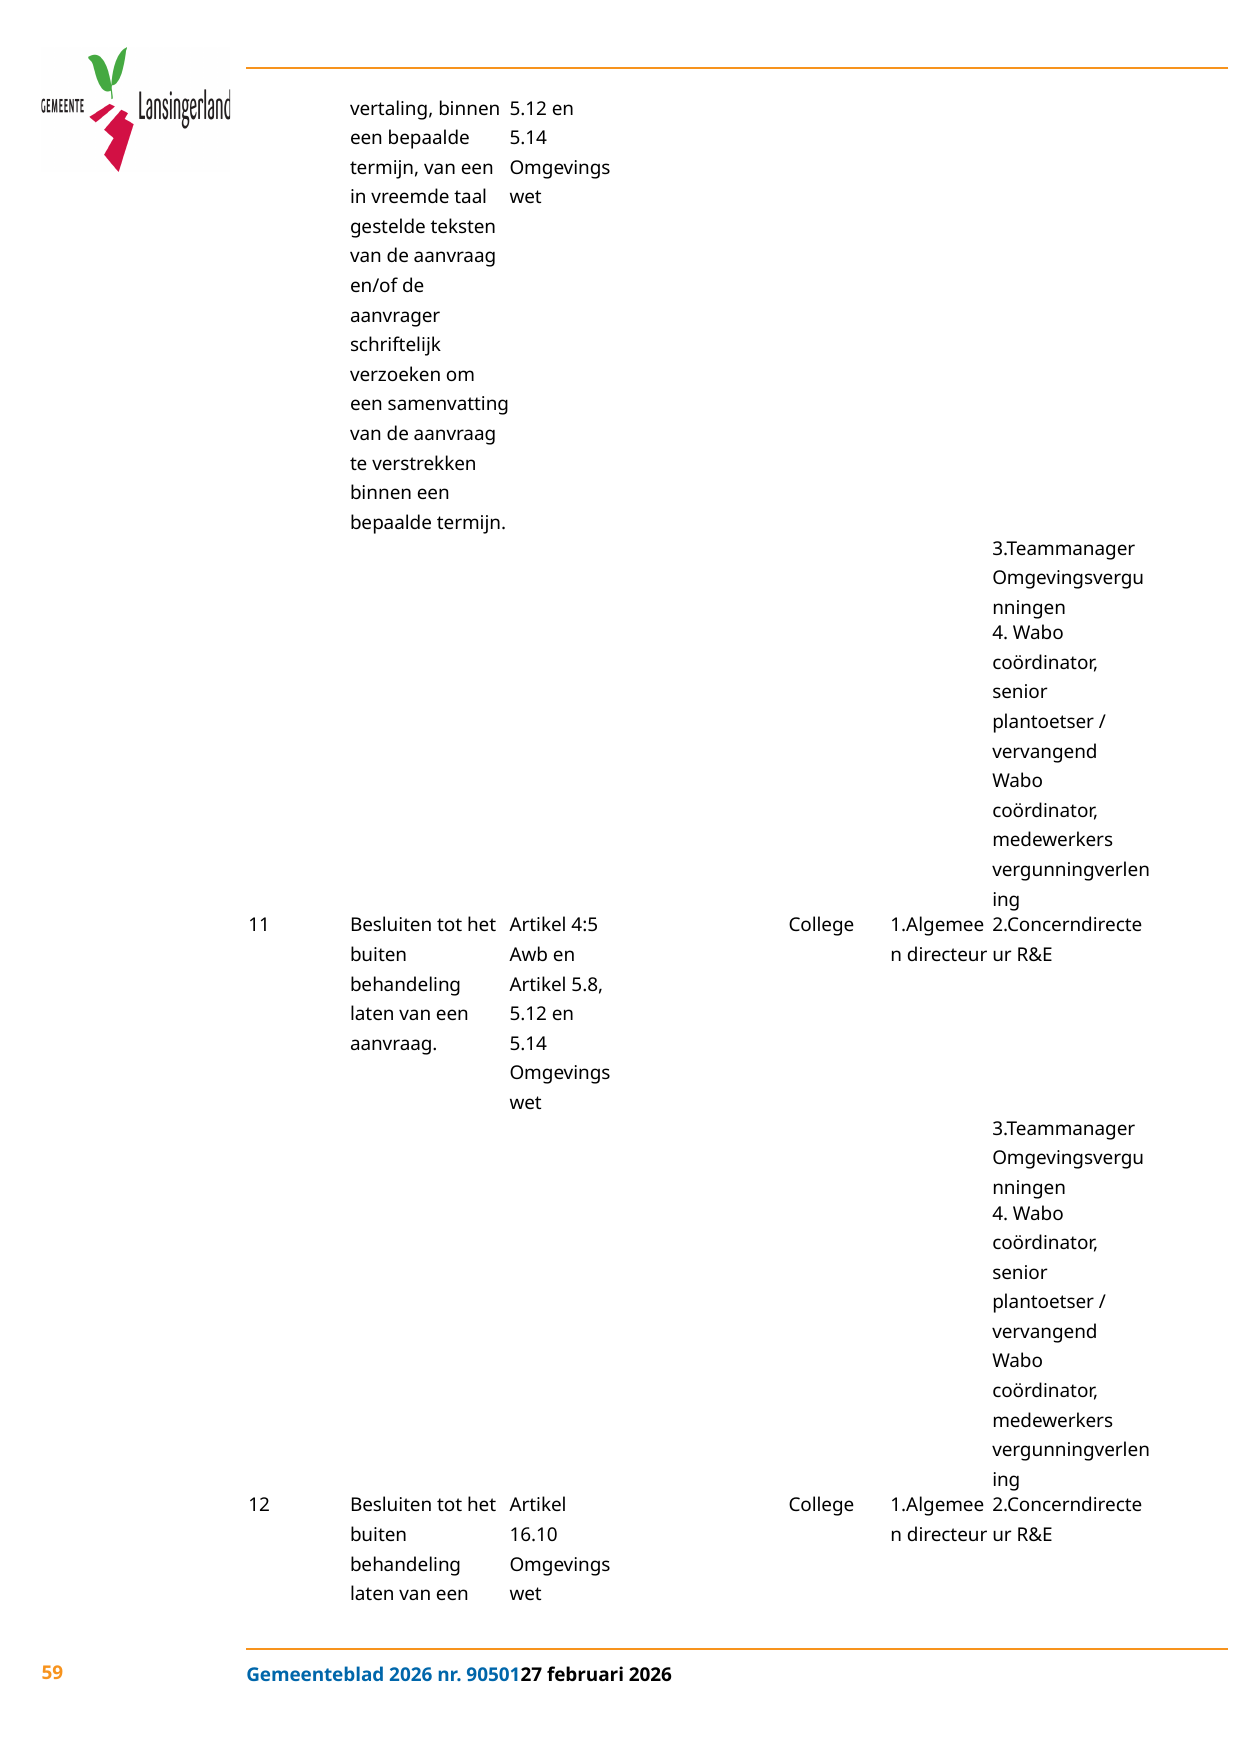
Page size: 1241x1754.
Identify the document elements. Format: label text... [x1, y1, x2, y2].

table_cell Artikel 16.10 Omgevingswet [509, 1492, 611, 1606]
table_cell [509, 1200, 611, 1492]
table_cell [248, 95, 350, 535]
table_cell [611, 95, 788, 535]
table_cell [890, 620, 992, 912]
table_cell 11 [248, 912, 350, 1115]
table_cell [890, 95, 992, 535]
table_cell College [788, 912, 890, 1115]
table_cell 4. Wabo coördinator, senior plantoetser / vervangend Wabo coördinator, medewerkers vergunningverlening [992, 620, 1152, 912]
table_cell vertaling, binnen een bepaalde termijn, van een in vreemde taal gestelde teksten van de aanvraag en/of de aanvrager schriftelijk verzoeken om een samenvatting van de aanvraag te verstrekken binnen een bepaalde termijn. [350, 95, 509, 535]
table_cell 1.Algemeen directeur [890, 912, 992, 1115]
table_cell 5.12 en 5.14 Omgevingswet [509, 95, 611, 535]
table_cell 2.Concerndirecteur R&E [992, 912, 1152, 1115]
table_cell [248, 1115, 350, 1200]
table_cell [788, 535, 890, 619]
table_cell 3.Teammanager Omgevingsvergunningen [992, 535, 1152, 619]
table_cell 3.Teammanager Omgevingsvergunningen [992, 1115, 1152, 1200]
table_cell [788, 1115, 890, 1200]
table_cell [350, 535, 509, 619]
table_cell Besluiten tot het buiten behandeling laten van een aanvraag. [350, 912, 509, 1115]
table_cell [350, 620, 509, 912]
table_cell [611, 1200, 788, 1492]
table_cell [509, 535, 611, 619]
table_cell Artikel 4:5 Awb en Artikel 5.8, 5.12 en 5.14 Omgevingswet [509, 912, 611, 1115]
table_cell [890, 535, 992, 619]
table_cell [248, 1200, 350, 1492]
table_cell [509, 620, 611, 912]
table_cell 12 [248, 1492, 350, 1606]
table_cell [350, 1115, 509, 1200]
table_cell [890, 1200, 992, 1492]
table_cell [611, 620, 788, 912]
picture [41, 47, 231, 172]
table_cell [788, 1200, 890, 1492]
table_cell 1.Algemeen directeur [890, 1492, 992, 1606]
table_cell [509, 1115, 611, 1200]
table_cell Besluiten tot het buiten behandeling laten van een [350, 1492, 509, 1606]
table_cell 4. Wabo coördinator, senior plantoetser / vervangend Wabo coördinator, medewerkers vergunningverlening [992, 1200, 1152, 1492]
table_cell College [788, 1492, 890, 1606]
table_cell [611, 1492, 788, 1606]
table_cell [350, 1200, 509, 1492]
table_cell [788, 620, 890, 912]
table_cell [890, 1115, 992, 1200]
table_cell [992, 95, 1152, 535]
table_cell [611, 912, 788, 1115]
table_cell 2.Concerndirecteur R&E [992, 1492, 1152, 1606]
table_cell [788, 95, 890, 535]
table_cell [611, 1115, 788, 1200]
table_cell [248, 620, 350, 912]
table_cell [611, 535, 788, 619]
table_cell [248, 535, 350, 619]
